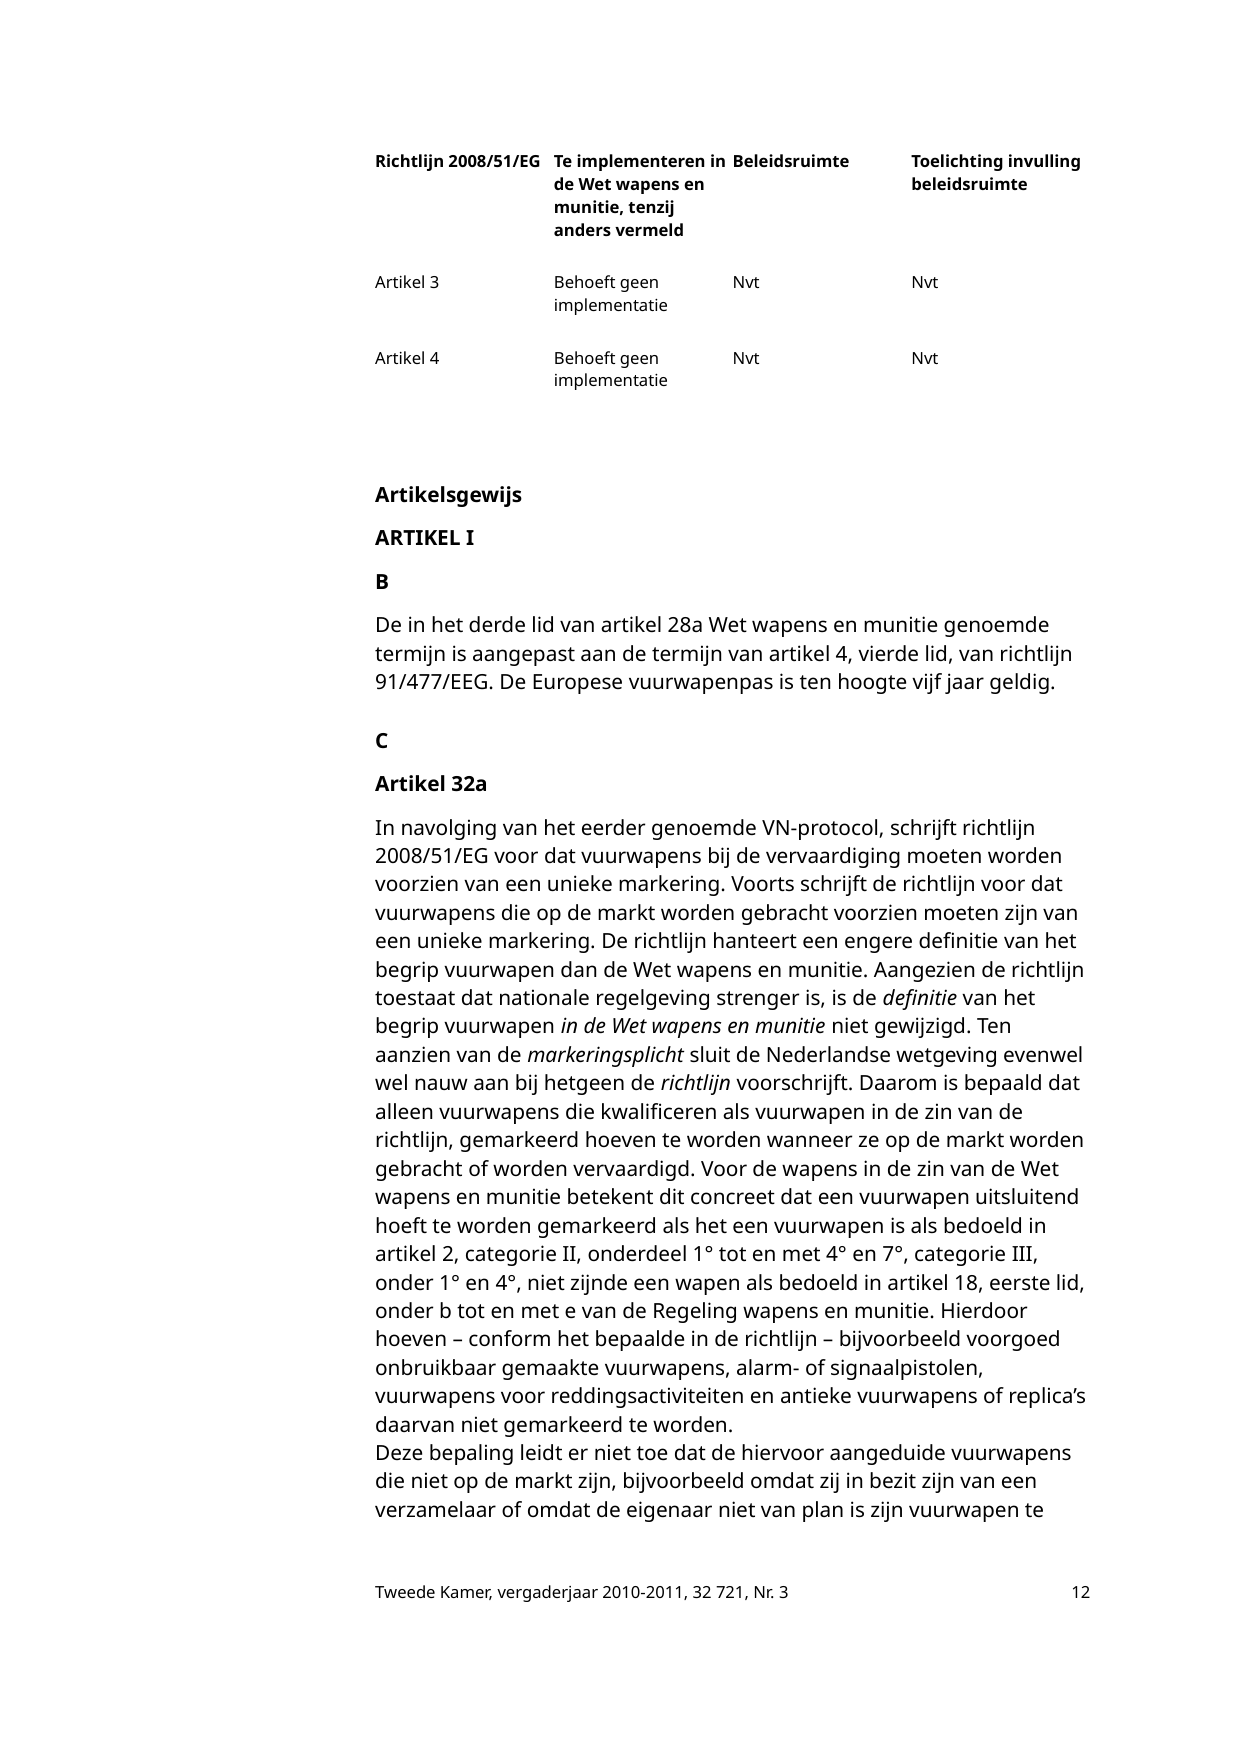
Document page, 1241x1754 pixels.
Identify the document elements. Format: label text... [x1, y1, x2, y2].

text De in het derde lid van artikel 28a Wet wapens en munitie genoemde termijn is aangepast aan de termijn van artikel 4, vierde lid, van richtlijn 91/477/EEG. De Europese vuurwapenpas is ten hoogte vijf jaar geldig. [375, 610, 1090, 696]
text Artikel 32a [375, 769, 1090, 798]
table_cell Nvt [911, 271, 1090, 346]
text Artikelsgewijs [375, 480, 1090, 508]
table_cell Artikel 3 [375, 271, 554, 346]
table_header Te implementeren in de Wet wapens en munitie, tenzij anders vermeld [554, 150, 732, 271]
text ARTIKEL I [375, 523, 1090, 552]
table_cell Nvt [733, 271, 911, 346]
text C [375, 726, 1090, 754]
text B [375, 567, 1090, 595]
table_cell Nvt [733, 346, 911, 422]
table_header Toelichting invulling beleidsruimte [911, 150, 1090, 271]
table_cell Artikel 4 [375, 346, 554, 422]
text In navolging van het eerder genoemde VN-protocol, schrijft richtlijn 2008/51/EG voor dat vuurwapens bij de vervaardiging moeten worden voorzien van een unieke markering. Voorts schrijft de richtlijn voor dat vuurwapens die op de markt worden gebracht voorzien moeten zijn van een unieke markering. De richtlijn hanteert een engere definitie van het begrip vuurwapen dan de Wet wapens en munitie. Aangezien de richtlijn toestaat dat nationale regelgeving strenger is, is de definitie van het begrip vuurwapen in de Wet wapens en munitie niet gewijzigd. Ten aanzien van de markeringsplicht sluit de Nederlandse wetgeving evenwel wel nauw aan bij hetgeen de richtlijn voorschrijft. Daarom is bepaald dat alleen vuurwapens die kwalificeren als vuurwapen in de zin van de richtlijn, gemarkeerd hoeven te worden wanneer ze op de markt worden gebracht of worden vervaardigd. Voor de wapens in de zin van de Wet wapens en munitie betekent dit concreet dat een vuurwapen uitsluitend hoeft te worden gemarkeerd als het een vuurwapen is als bedoeld in artikel 2, categorie II, onderdeel 1° tot en met 4° en 7°, categorie III, onder 1° en 4°, niet zijnde een wapen als bedoeld in artikel 18, eerste lid, onder b tot en met e van de Regeling wapens en munitie. Hierdoor hoeven – conform het bepaalde in de richtlijn – bijvoorbeeld voorgoed onbruikbaar gemaakte vuurwapens, alarm- of signaalpistolen, vuurwapens voor reddingsactiviteiten en antieke vuurwapens of replica’s daarvan niet gemarkeerd te worden. [375, 813, 1090, 1438]
text Deze bepaling leidt er niet toe dat de hiervoor aangeduide vuurwapens die niet op de markt zijn, bijvoorbeeld omdat zij in bezit zijn van een verzamelaar of omdat de eigenaar niet van plan is zijn vuurwapen te [375, 1438, 1090, 1523]
table_cell Nvt [911, 346, 1090, 422]
table_cell Behoeft geen implementatie [554, 271, 732, 346]
table_header Richtlijn 2008/51/EG [375, 150, 554, 271]
table_cell Behoeft geen implementatie [554, 346, 732, 422]
table_header Beleidsruimte [733, 150, 911, 271]
